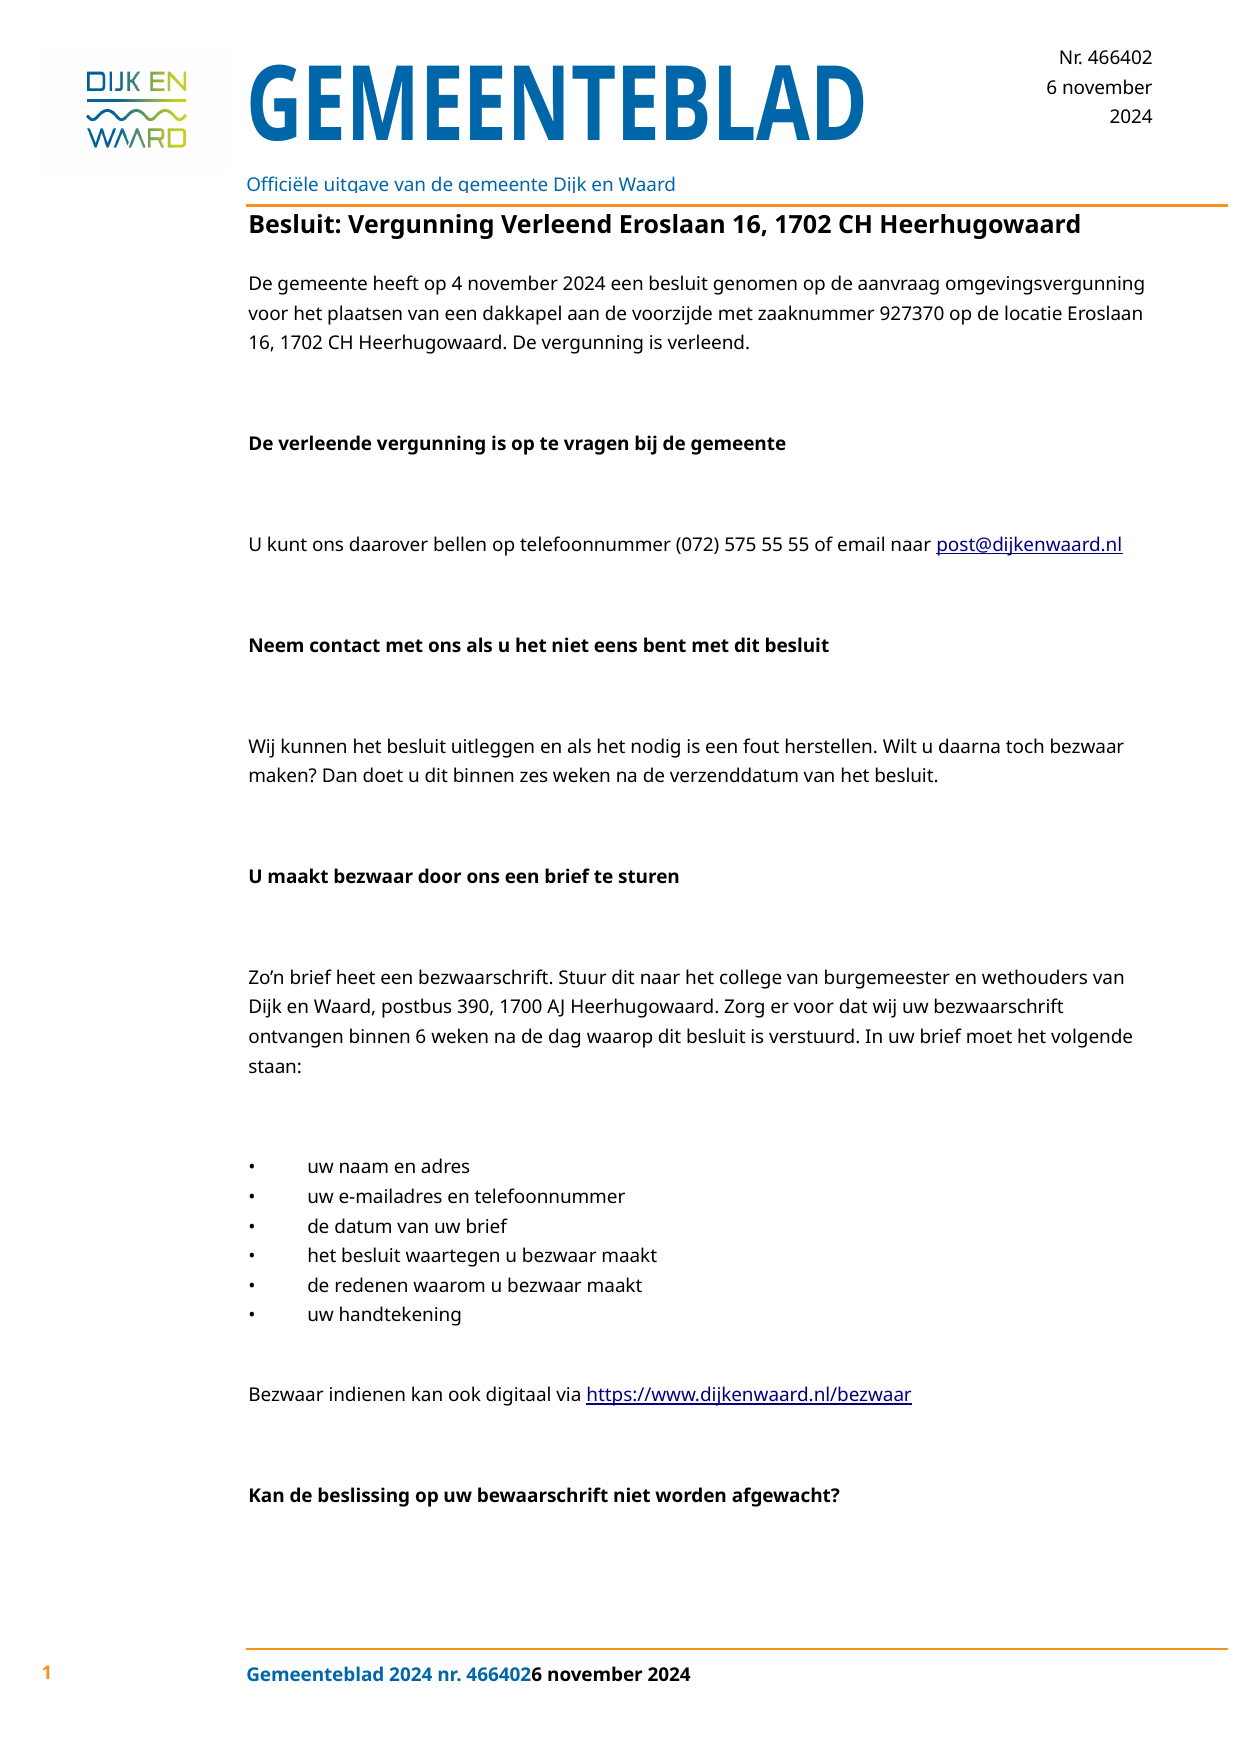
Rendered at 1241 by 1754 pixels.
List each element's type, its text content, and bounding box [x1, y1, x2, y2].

text Neem contact met ons als u het niet eens bent met dit besluit [248, 632, 1152, 658]
list het besluit waartegen u bezwaar maakt [248, 1242, 1152, 1268]
text U maakt bezwaar door ons een brief te sturen [248, 863, 1152, 889]
list uw naam en adres [248, 1154, 1152, 1179]
list uw e-mailadres en telefoonnummer [248, 1183, 1152, 1209]
picture [41, 47, 231, 172]
text U kunt ons daarover bellen op telefoonnummer (072) 575 55 55 of email naar post@dijkenwaard.nl [248, 531, 1152, 557]
text Besluit: Vergunning Verleend Eroslaan 16, 1702 CH Heerhugowaard [248, 207, 1152, 241]
text Zo’n brief heet een bezwaarschrift. Stuur dit naar het college van burgemeester en wethouders van Dijk en Waard, postbus 390, 1700 AJ Heerhugowaard. Zorg er voor dat wij uw bezwaarschrift ontvangen binnen 6 weken na de dag waarop dit besluit is verstuurd. In uw brief moet het volgende staan: [248, 964, 1152, 1078]
text Bezwaar indienen kan ook digitaal via https://www.dijkenwaard.nl/bezwaar [248, 1382, 1152, 1407]
text De verleende vergunning is op te vragen bij de gemeente [248, 430, 1152, 456]
list de datum van uw brief [248, 1213, 1152, 1238]
list de redenen waarom u bezwaar maakt [248, 1272, 1152, 1298]
text Kan de beslissing op uw bewaarschrift niet worden afgewacht? [248, 1482, 1152, 1508]
text De gemeente heeft op 4 november 2024 een besluit genomen op de aanvraag omgevingsvergunning voor het plaatsen van een dakkapel aan de voorzijde met zaaknummer 927370 op de locatie Eroslaan 16, 1702 CH Heerhugowaard. De vergunning is verleend. [248, 270, 1152, 355]
list uw handtekening [248, 1302, 1152, 1327]
text Wij kunnen het besluit uitleggen en als het nodig is een fout herstellen. Wilt u daarna toch bezwaar maken? Dan doet u dit binnen zes weken na de verzenddatum van het besluit. [248, 733, 1152, 788]
